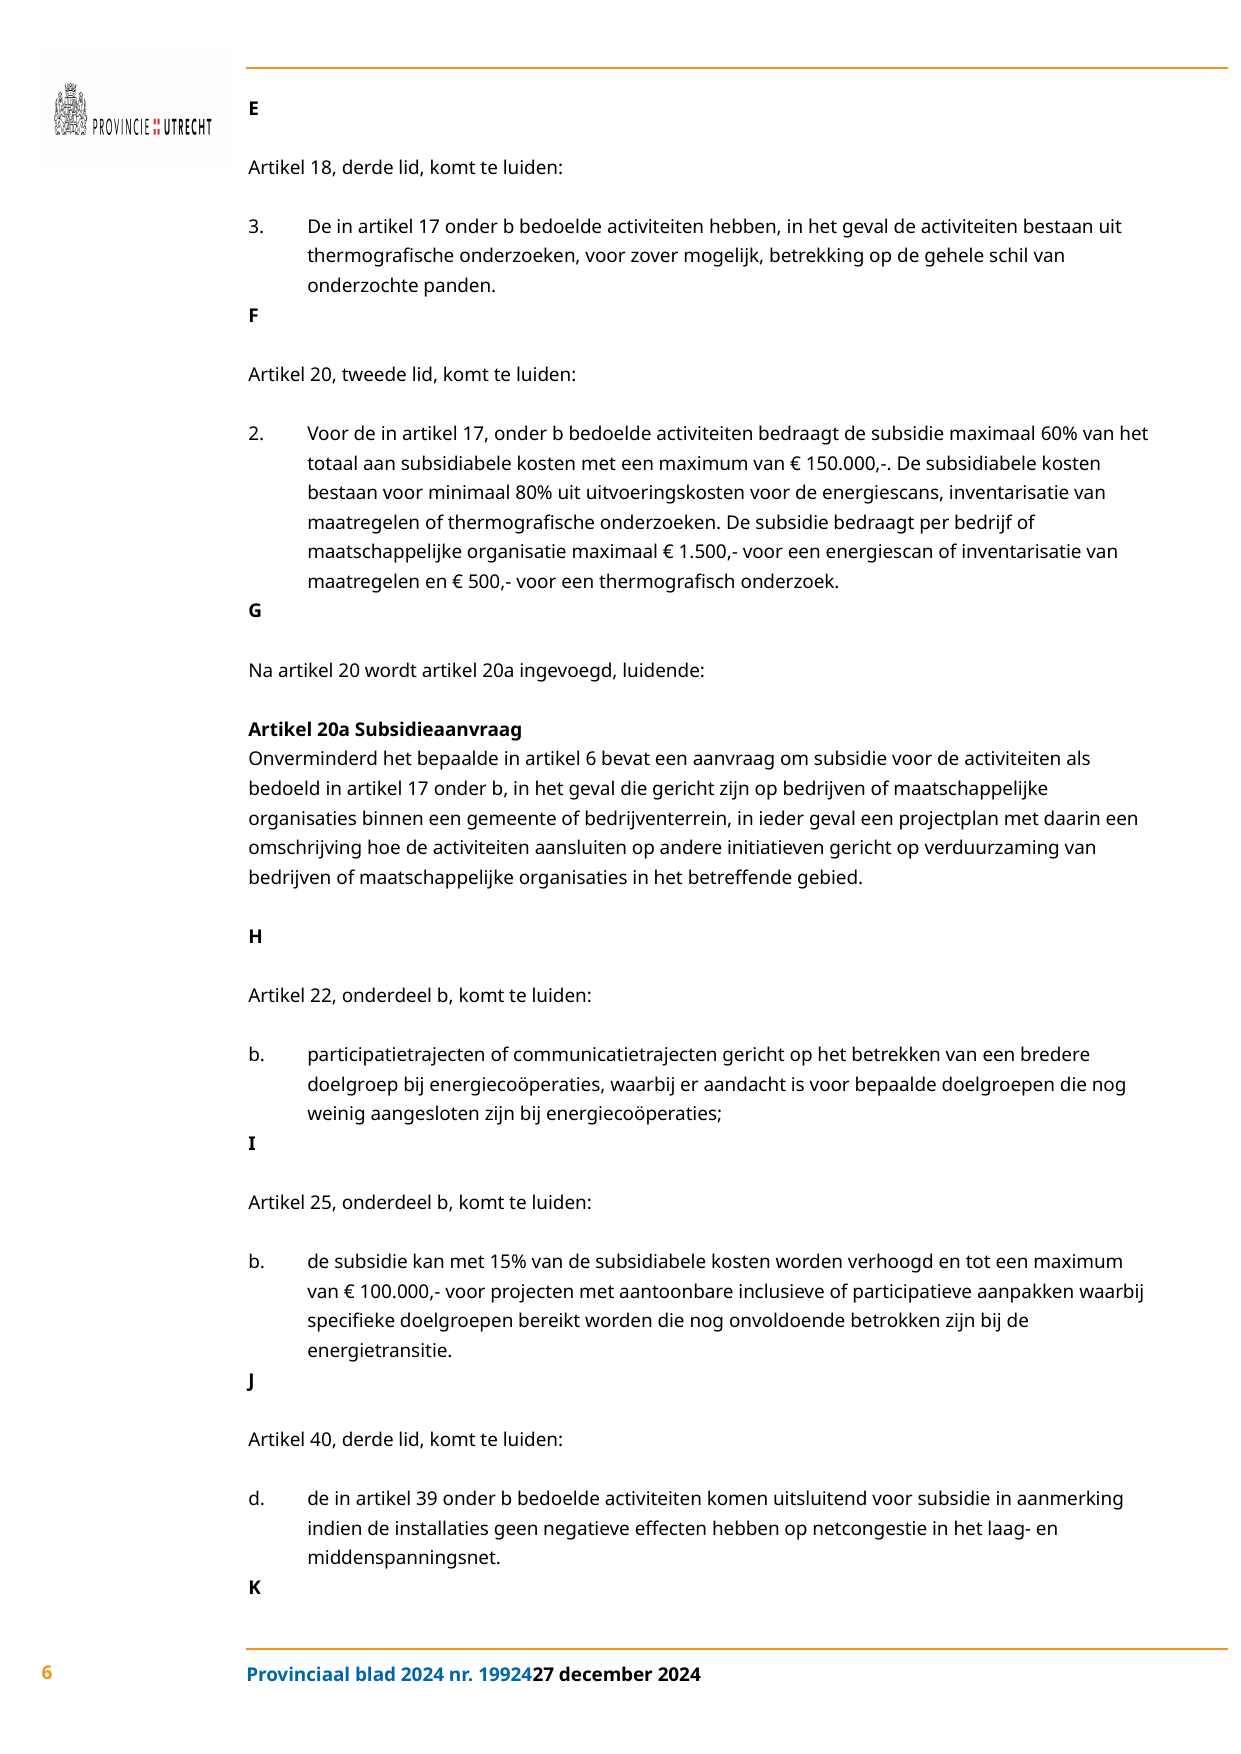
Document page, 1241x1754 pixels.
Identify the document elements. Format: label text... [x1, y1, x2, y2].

text Artikel 18, derde lid, komt te luiden: [248, 154, 1152, 180]
text Artikel 25, onderdeel b, komt te luiden: [248, 1189, 1152, 1215]
text Artikel 20a Subsidieaanvraag [248, 716, 1152, 742]
text E [248, 95, 1152, 121]
list Voor de in artikel 17, onder b bedoelde activiteiten bedraagt de subsidie maximaal 60% van het totaal aan subsidiabele kosten met een maximum van € 150.000,-. De subsidiabele kosten bestaan voor minimaal 80% uit uitvoeringskosten voor de energiescans, inventarisatie van maatregelen of thermografische onderzoeken. De subsidie bedraagt per bedrijf of maatschappelijke organisatie maximaal € 1.500,- voor een energiescan of inventarisatie van maatregelen en € 500,- voor een thermografisch onderzoek. [248, 420, 1152, 594]
text Artikel 22, onderdeel b, komt te luiden: [248, 982, 1152, 1008]
list de subsidie kan met 15% van de subsidiabele kosten worden verhoogd en tot een maximum van € 100.000,- voor projecten met aantoonbare inclusieve of participatieve aanpakken waarbij specifieke doelgroepen bereikt worden die nog onvoldoende betrokken zijn bij de energietransitie. [248, 1248, 1152, 1363]
list de in artikel 39 onder b bedoelde activiteiten komen uitsluitend voor subsidie in aanmerking indien de installaties geen negatieve effecten hebben op netcongestie in het laag- en middenspanningsnet. [248, 1485, 1152, 1570]
text Na artikel 20 wordt artikel 20a ingevoegd, luidende: [248, 657, 1152, 683]
text Artikel 40, derde lid, komt te luiden: [248, 1426, 1152, 1452]
text H [248, 923, 1152, 949]
text J [248, 1367, 1152, 1393]
text F [248, 302, 1152, 328]
text Onverminderd het bepaalde in artikel 6 bevat een aanvraag om subsidie voor de activiteiten als bedoeld in artikel 17 onder b, in het geval die gericht zijn op bedrijven of maatschappelijke organisaties binnen een gemeente of bedrijventerrein, in ieder geval een projectplan met daarin een omschrijving hoe de activiteiten aansluiten op andere initiatieven gericht op verduurzaming van bedrijven of maatschappelijke organisaties in het betreffende gebied. [248, 746, 1152, 890]
picture [41, 47, 231, 172]
text G [248, 598, 1152, 623]
list participatietrajecten of communicatietrajecten gericht op het betrekken van een bredere doelgroep bij energiecoöperaties, waarbij er aandacht is voor bepaalde doelgroepen die nog weinig aangesloten zijn bij energiecoöperaties; [248, 1041, 1152, 1126]
list De in artikel 17 onder b bedoelde activiteiten hebben, in het geval de activiteiten bestaan uit thermografische onderzoeken, voor zover mogelijk, betrekking op de gehele schil van onderzochte panden. [248, 213, 1152, 298]
text K [248, 1574, 1152, 1600]
text Artikel 20, tweede lid, komt te luiden: [248, 361, 1152, 387]
text I [248, 1130, 1152, 1156]
